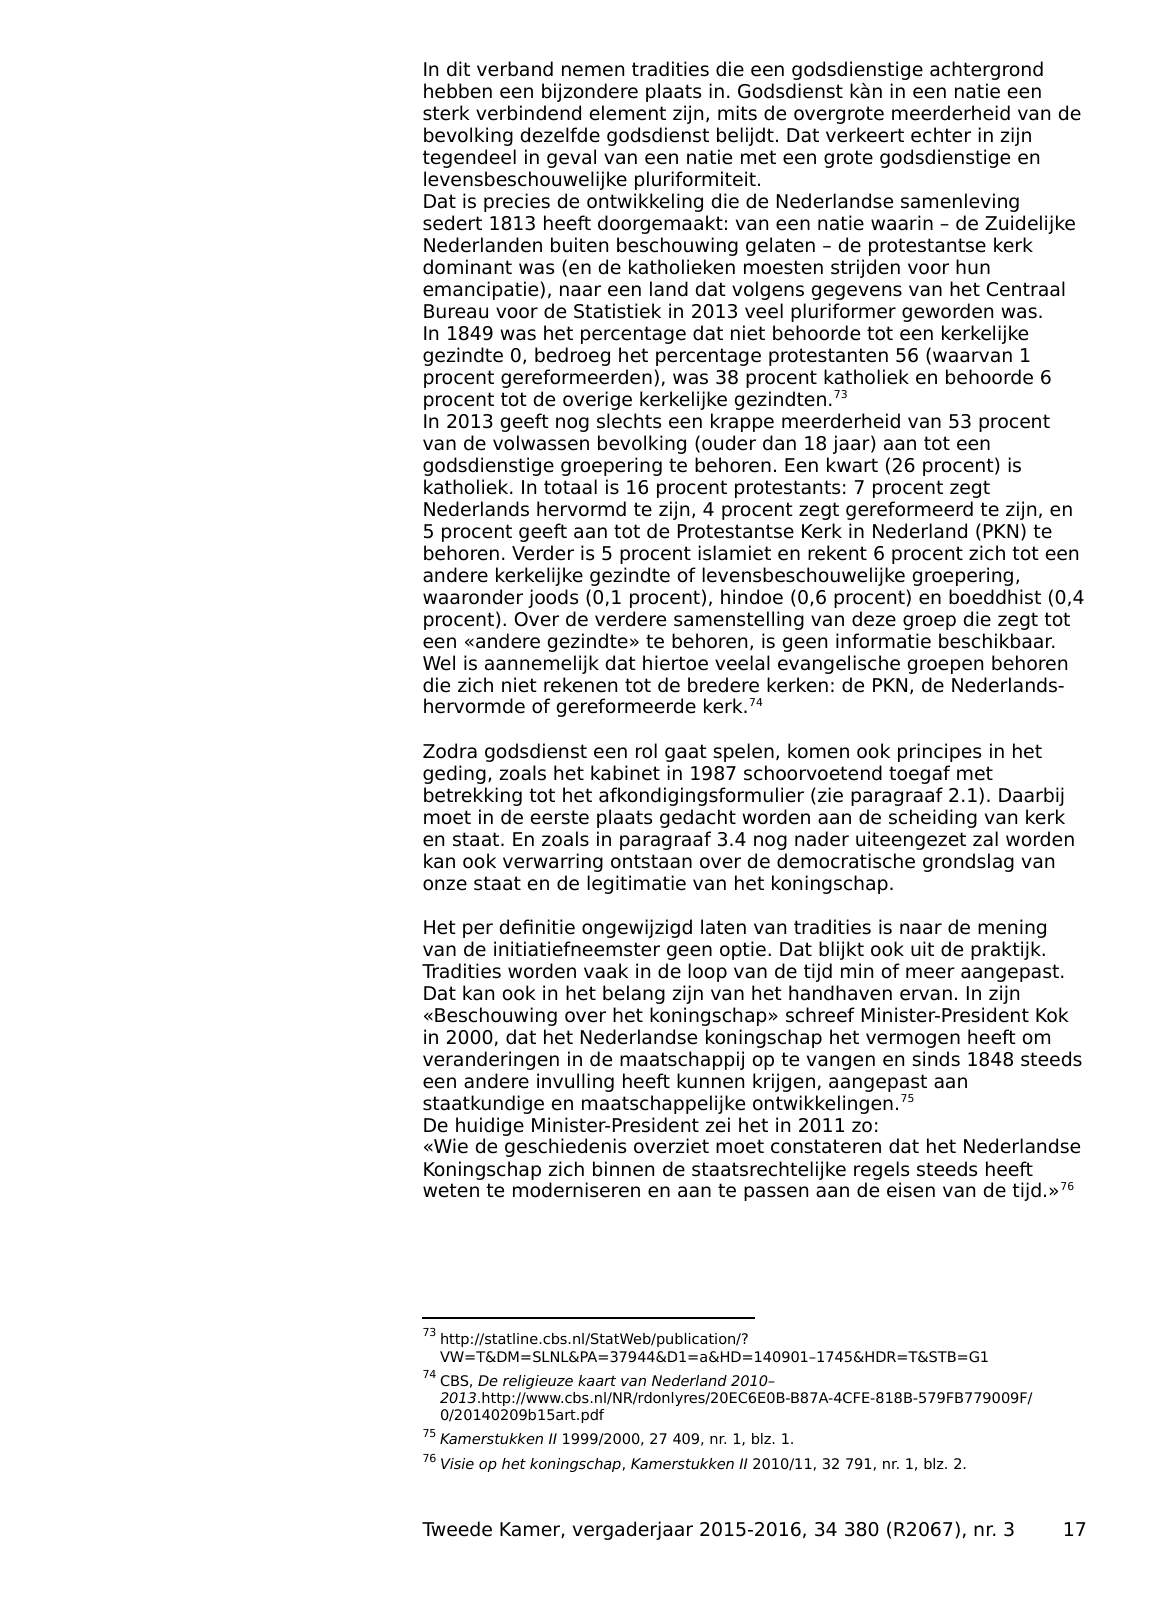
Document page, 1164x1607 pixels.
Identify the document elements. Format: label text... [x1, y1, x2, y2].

text Kamerstukken II 1999/2000, 27 409, nr. 1, blz. 1. [422, 1427, 1087, 1449]
text De huidige Minister-President zei het in 2011 zo: [422, 1114, 1087, 1136]
text In dit verband nemen tradities die een godsdienstige achtergrond hebben een bijzondere plaats in. Godsdienst kàn in een natie een sterk verbindend element zijn, mits de overgrote meerderheid van de bevolking dezelfde godsdienst belijdt. Dat verkeert echter in zijn tegendeel in geval van een natie met een grote godsdienstige en levensbeschouwelijke pluriformiteit. [422, 59, 1087, 191]
text «Wie de geschiedenis overziet moet constateren dat het Nederlandse Koningschap zich binnen de staatsrechtelijke regels steeds heeft weten te moderniseren en aan te passen aan de eisen van de tijd.» [422, 1136, 1087, 1202]
text Dat is precies de ontwikkeling die de Nederlandse samenleving sedert 1813 heeft doorgemaakt: van een natie waarin – de Zuidelijke Nederlanden buiten beschouwing gelaten – de protestantse kerk dominant was (en de katholieken moesten strijden voor hun emancipatie), naar een land dat volgens gegevens van het Centraal Bureau voor de Statistiek in 2013 veel pluriformer geworden was. [422, 191, 1087, 323]
text CBS, De religieuze kaart van Nederland 2010–2013.http://www.cbs.nl/NR/rdonlyres/20EC6E0B-B87A-4CFE-818B-579FB779009F/0/20140209b15art.pdf [422, 1368, 1087, 1424]
text In 2013 geeft nog slechts een krappe meerderheid van 53 procent van de volwassen bevolking (ouder dan 18 jaar) aan tot een godsdienstige groepering te behoren. Een kwart (26 procent) is katholiek. In totaal is 16 procent protestants: 7 procent zegt Nederlands hervormd te zijn, 4 procent zegt gereformeerd te zijn, en 5 procent geeft aan tot de Protestantse Kerk in Nederland (PKN) te behoren. Verder is 5 procent islamiet en rekent 6 procent zich tot een andere kerkelijke gezindte of levensbeschouwelijke groepering, waaronder joods (0,1 procent), hindoe (0,6 procent) en boeddhist (0,4 procent). Over de verdere samenstelling van deze groep die zegt tot een «andere gezindte» te behoren, is geen informatie beschikbaar. Wel is aannemelijk dat hiertoe veelal evangelische groepen behoren die zich niet rekenen tot de bredere kerken: de PKN, de Nederlands-hervormde of gereformeerde kerk. [422, 411, 1087, 718]
text http://statline.cbs.nl/StatWeb/publication/?VW=T&DM=SLNL&PA=37944&D1=a&HD=140901–1745&HDR=T&STB=G1 [422, 1327, 1087, 1366]
text Visie op het koningschap, Kamerstukken II 2010/11, 32 791, nr. 1, blz. 2. [422, 1452, 1087, 1474]
text Het per definitie ongewijzigd laten van tradities is naar de mening van de initiatiefneemster geen optie. Dat blijkt ook uit de praktijk. Tradities worden vaak in de loop van de tijd min of meer aangepast. Dat kan ook in het belang zijn van het handhaven ervan. In zijn «Beschouwing over het koningschap» schreef Minister-President Kok in 2000, dat het Nederlandse koningschap het vermogen heeft om veranderingen in de maatschappij op te vangen en sinds 1848 steeds een andere invulling heeft kunnen krijgen, aangepast aan staatkundige en maatschappelijke ontwikkelingen. [422, 917, 1087, 1114]
text In 1849 was het percentage dat niet behoorde tot een kerkelijke gezindte 0, bedroeg het percentage protestanten 56 (waarvan 1 procent gereformeerden), was 38 procent katholiek en behoorde 6 procent tot de overige kerkelijke gezindten. [422, 323, 1087, 411]
text Zodra godsdienst een rol gaat spelen, komen ook principes in het geding, zoals het kabinet in 1987 schoorvoetend toegaf met betrekking tot het afkondigingsformulier (zie paragraaf 2.1). Daarbij moet in de eerste plaats gedacht worden aan de scheiding van kerk en staat. En zoals in paragraaf 3.4 nog nader uiteengezet zal worden kan ook verwarring ontstaan over de democratische grondslag van onze staat en de legitimatie van het koningschap. [422, 741, 1087, 894]
